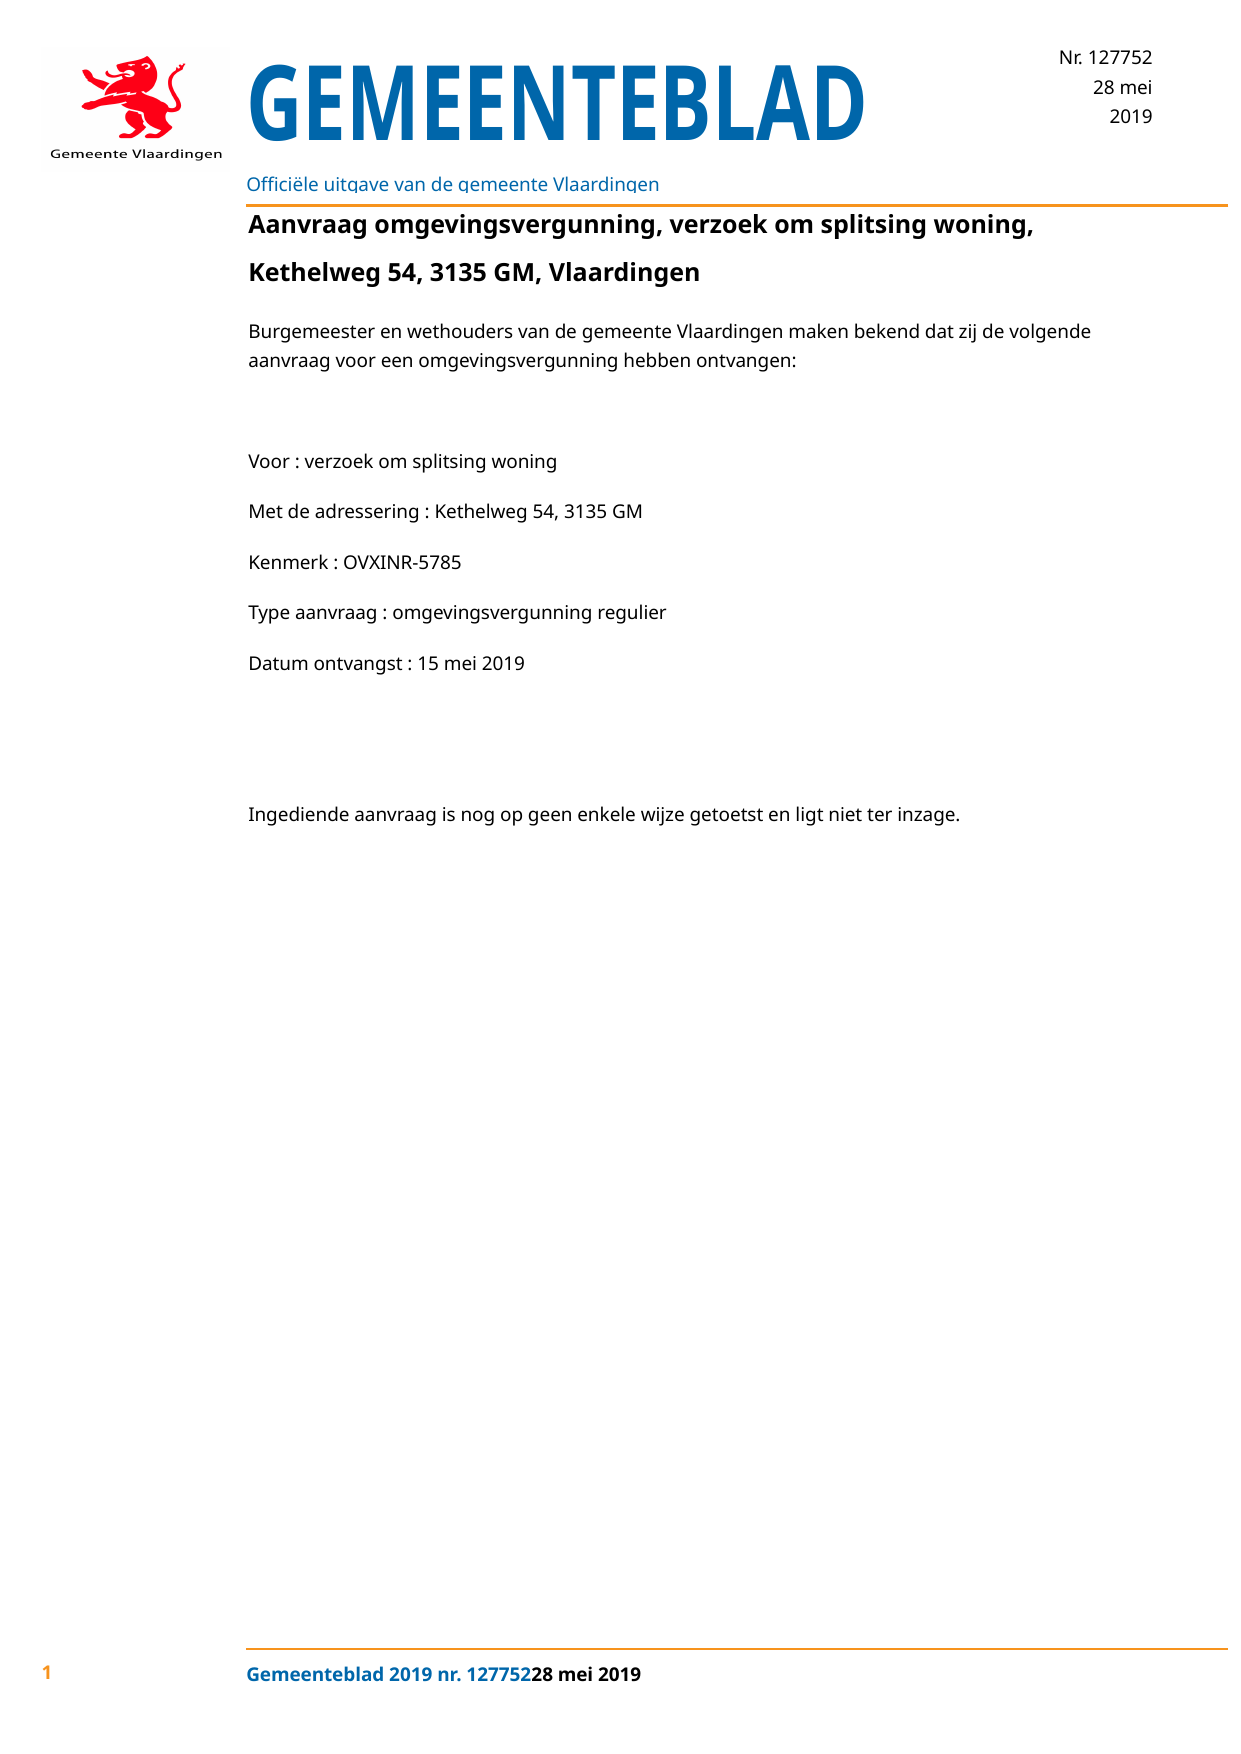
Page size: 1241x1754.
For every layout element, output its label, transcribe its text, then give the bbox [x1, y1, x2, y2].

text Aanvraag omgevingsvergunning, verzoek om splitsing woning, Kethelweg 54, 3135 GM, Vlaardingen [248, 207, 1152, 288]
text Ingediende aanvraag is nog op geen enkele wijze getoetst en ligt niet ter inzage. [248, 801, 1152, 827]
text Type aanvraag : omgevingsvergunning regulier [248, 599, 1152, 625]
text Datum ontvangst : 15 mei 2019 [248, 650, 1152, 676]
text Voor : verzoek om splitsing woning [248, 448, 1152, 474]
text Kenmerk : OVXINR-5785 [248, 549, 1152, 575]
text Met de adressering : Kethelweg 54, 3135 GM [248, 499, 1152, 524]
text Burgemeester en wethouders van de gemeente Vlaardingen maken bekend dat zij de volgende aanvraag voor een omgevingsvergunning hebben ontvangen: [248, 318, 1152, 373]
picture [41, 47, 231, 172]
